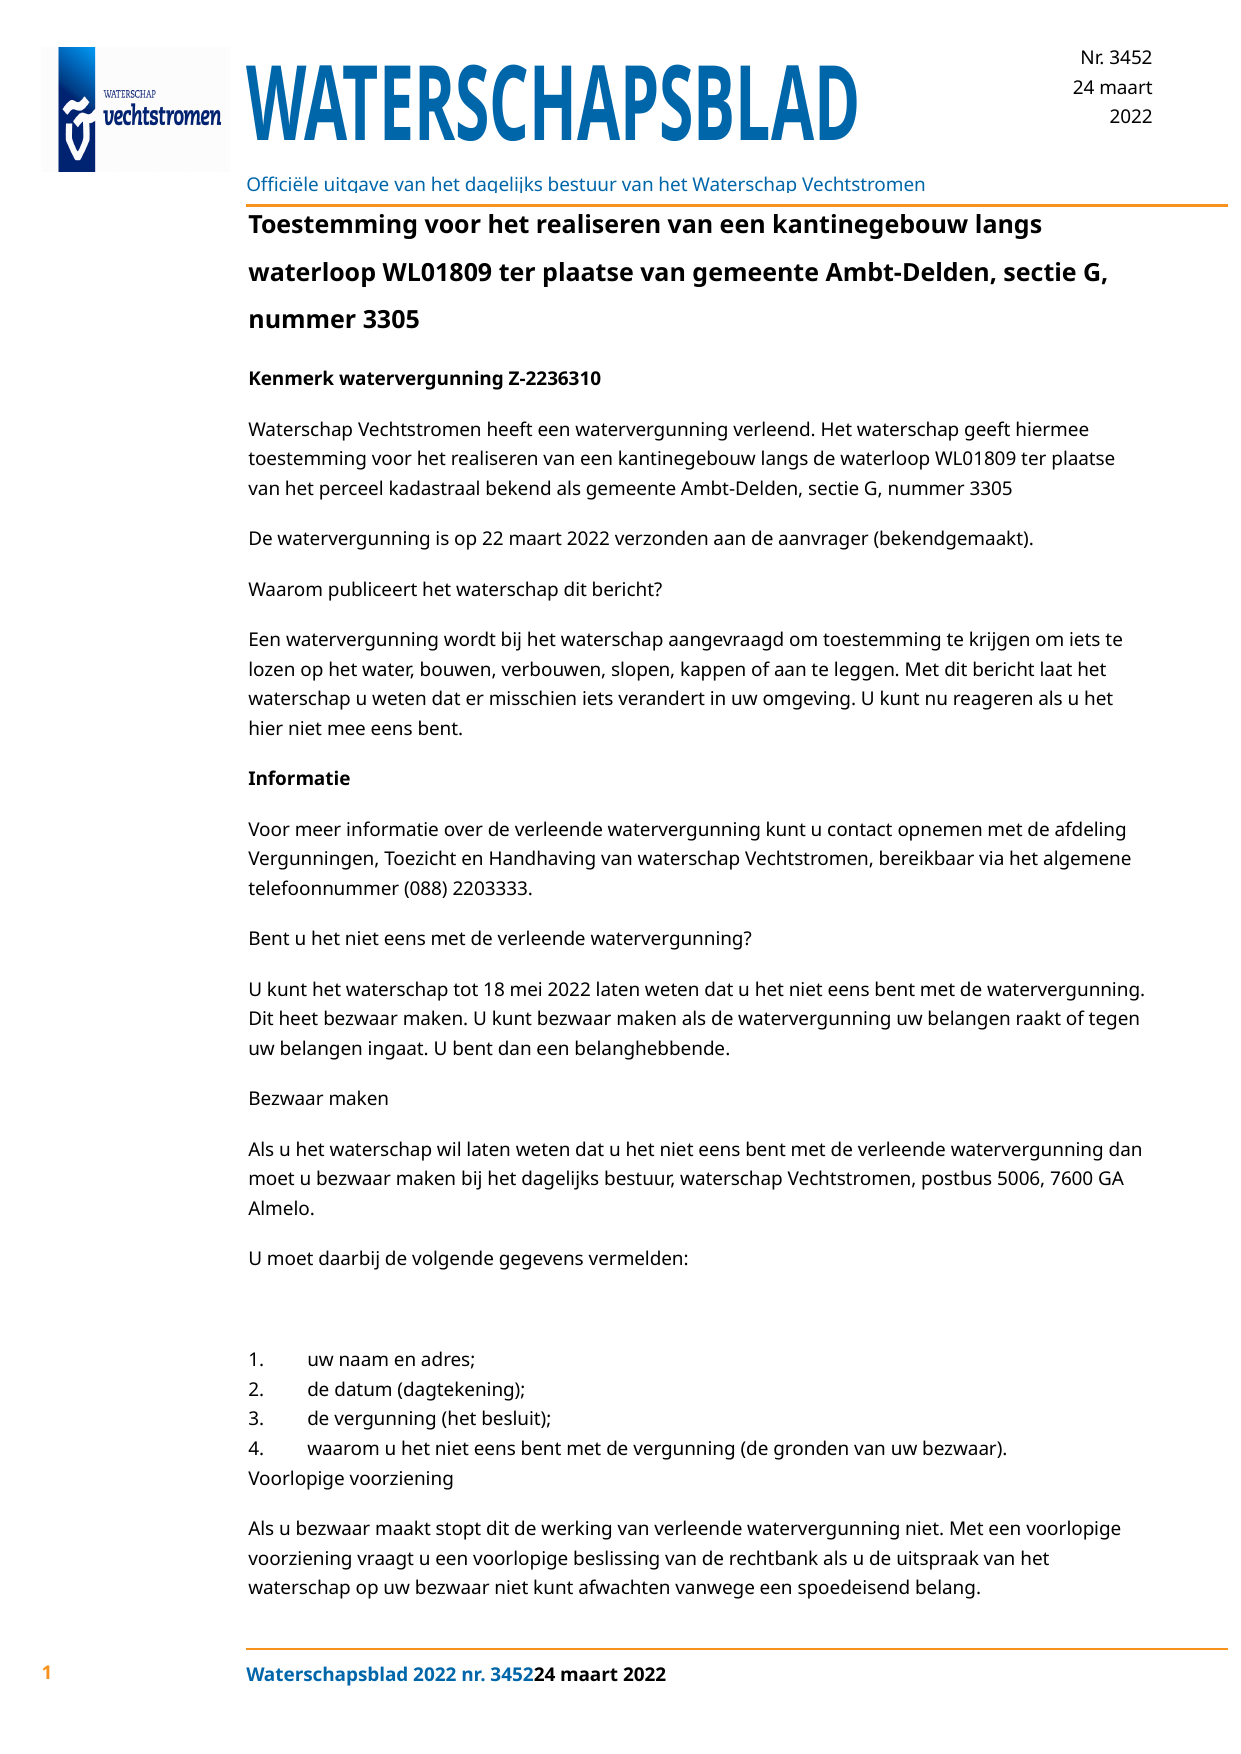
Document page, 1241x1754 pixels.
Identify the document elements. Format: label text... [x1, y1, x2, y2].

list de datum (dagtekening); [248, 1376, 1152, 1402]
text Waterschap Vechtstromen heeft een watervergunning verleend. Het waterschap geeft hiermee toestemming voor het realiseren van een kantinegebouw langs de waterloop WL01809 ter plaatse van het perceel kadastraal bekend als gemeente Ambt-Delden, sectie G, nummer 3305 [248, 416, 1152, 501]
text Een watervergunning wordt bij het waterschap aangevraagd om toestemming te krijgen om iets te lozen op het water, bouwen, verbouwen, slopen, kappen of aan te leggen. Met dit bericht laat het waterschap u weten dat er misschien iets verandert in uw omgeving. U kunt nu reageren als u het hier niet mee eens bent. [248, 626, 1152, 741]
text Kenmerk watervergunning Z-2236310 [248, 366, 1152, 391]
text Informatie [248, 766, 1152, 791]
text Als u bezwaar maakt stopt dit de werking van verleende watervergunning niet. Met een voorlopige voorziening vraagt u een voorlopige beslissing van de rechtbank als u de uitspraak van het waterschap op uw bezwaar niet kunt afwachten vanwege een spoedeisend belang. [248, 1515, 1152, 1600]
text Als u het waterschap wil laten weten dat u het niet eens bent met de verleende watervergunning dan moet u bezwaar maken bij het dagelijks bestuur, waterschap Vechtstromen, postbus 5006, 7600 GA Almelo. [248, 1136, 1152, 1221]
list waarom u het niet eens bent met de vergunning (de gronden van uw bezwaar). [248, 1435, 1152, 1461]
text Bezwaar maken [248, 1086, 1152, 1111]
text Bent u het niet eens met de verleende watervergunning? [248, 926, 1152, 951]
list uw naam en adres; [248, 1346, 1152, 1372]
text Voorlopige voorziening [248, 1465, 1152, 1490]
text Waarom publiceert het waterschap dit bericht? [248, 576, 1152, 602]
text Toestemming voor het realiseren van een kantinegebouw langs waterloop WL01809 ter plaatse van gemeente Ambt-Delden, sectie G, nummer 3305 [248, 207, 1152, 336]
text Voor meer informatie over de verleende watervergunning kunt u contact opnemen met de afdeling Vergunningen, Toezicht en Handhaving van waterschap Vechtstromen, bereikbaar via het algemene telefoonnummer (088) 2203333. [248, 816, 1152, 901]
list de vergunning (het besluit); [248, 1406, 1152, 1431]
text U moet daarbij de volgende gegevens vermelden: [248, 1246, 1152, 1271]
picture [41, 47, 231, 172]
text De watervergunning is op 22 maart 2022 verzonden aan de aanvrager (bekendgemaakt). [248, 526, 1152, 551]
text U kunt het waterschap tot 18 mei 2022 laten weten dat u het niet eens bent met de watervergunning. Dit heet bezwaar maken. U kunt bezwaar maken als de watervergunning uw belangen raakt of tegen uw belangen ingaat. U bent dan een belanghebbende. [248, 976, 1152, 1061]
